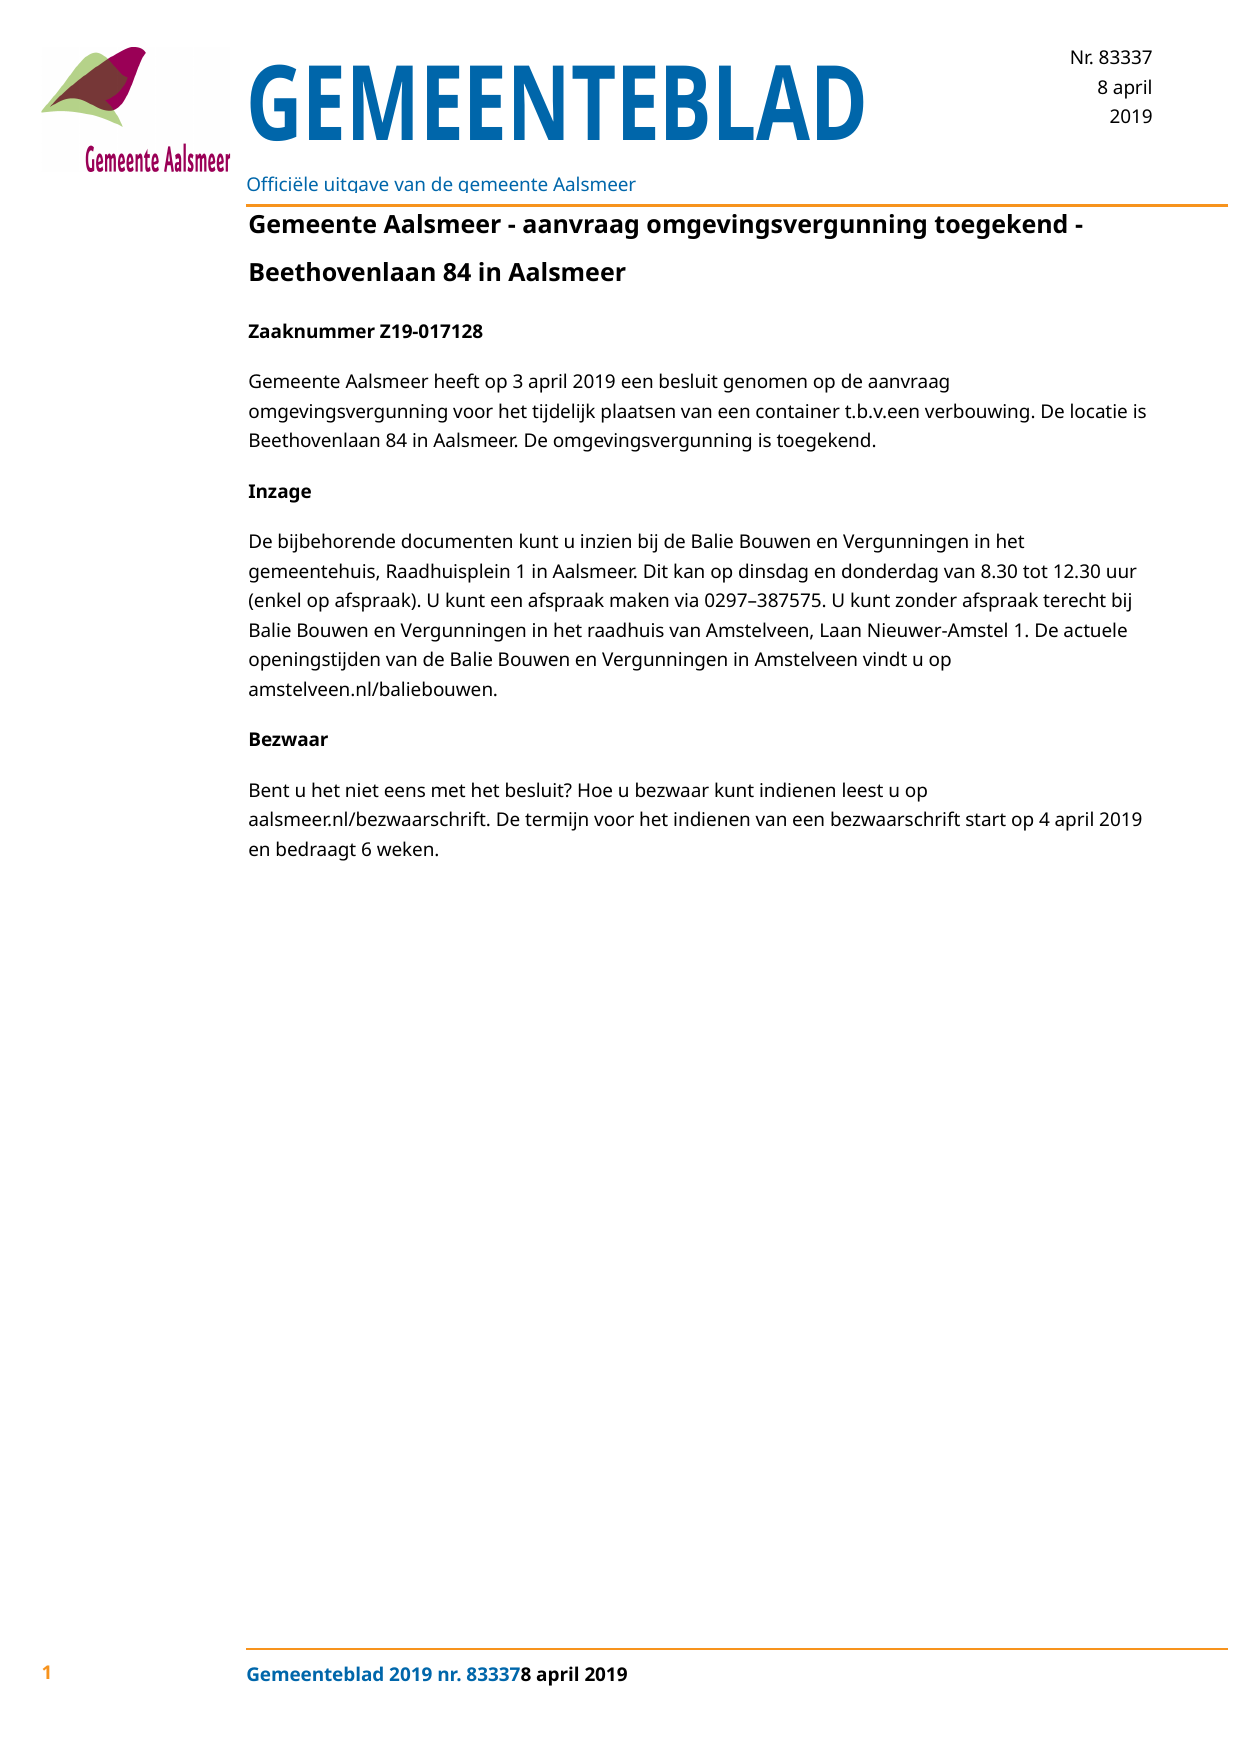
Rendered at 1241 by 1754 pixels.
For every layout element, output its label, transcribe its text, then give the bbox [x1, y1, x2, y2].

text Gemeente Aalsmeer heeft op 3 april 2019 een besluit genomen op de aanvraag omgevingsvergunning voor het tijdelijk plaatsen van een container t.b.v.een verbouwing. De locatie is Beethovenlaan 84 in Aalsmeer. De omgevingsvergunning is toegekend. [248, 368, 1152, 453]
text Inzage [248, 478, 1152, 504]
text Gemeente Aalsmeer - aanvraag omgevingsvergunning toegekend - Beethovenlaan 84 in Aalsmeer [248, 207, 1152, 288]
text Bezwaar [248, 727, 1152, 752]
text Bent u het niet eens met het besluit? Hoe u bezwaar kunt indienen leest u op aalsmeer.nl/bezwaarschrift. De termijn voor het indienen van een bezwaarschrift start op 4 april 2019 en bedraagt 6 weken. [248, 777, 1152, 862]
text De bijbehorende documenten kunt u inzien bij de Balie Bouwen en Vergunningen in het gemeentehuis, Raadhuisplein 1 in Aalsmeer. Dit kan op dinsdag en donderdag van 8.30 tot 12.30 uur (enkel op afspraak). U kunt een afspraak maken via 0297–387575. U kunt zonder afspraak terecht bij Balie Bouwen en Vergunningen in het raadhuis van Amstelveen, Laan Nieuwer-Amstel 1. De actuele openingstijden van de Balie Bouwen en Vergunningen in Amstelveen vindt u op amstelveen.nl/baliebouwen. [248, 528, 1152, 702]
picture [41, 47, 231, 172]
text Zaaknummer Z19-017128 [248, 318, 1152, 344]
